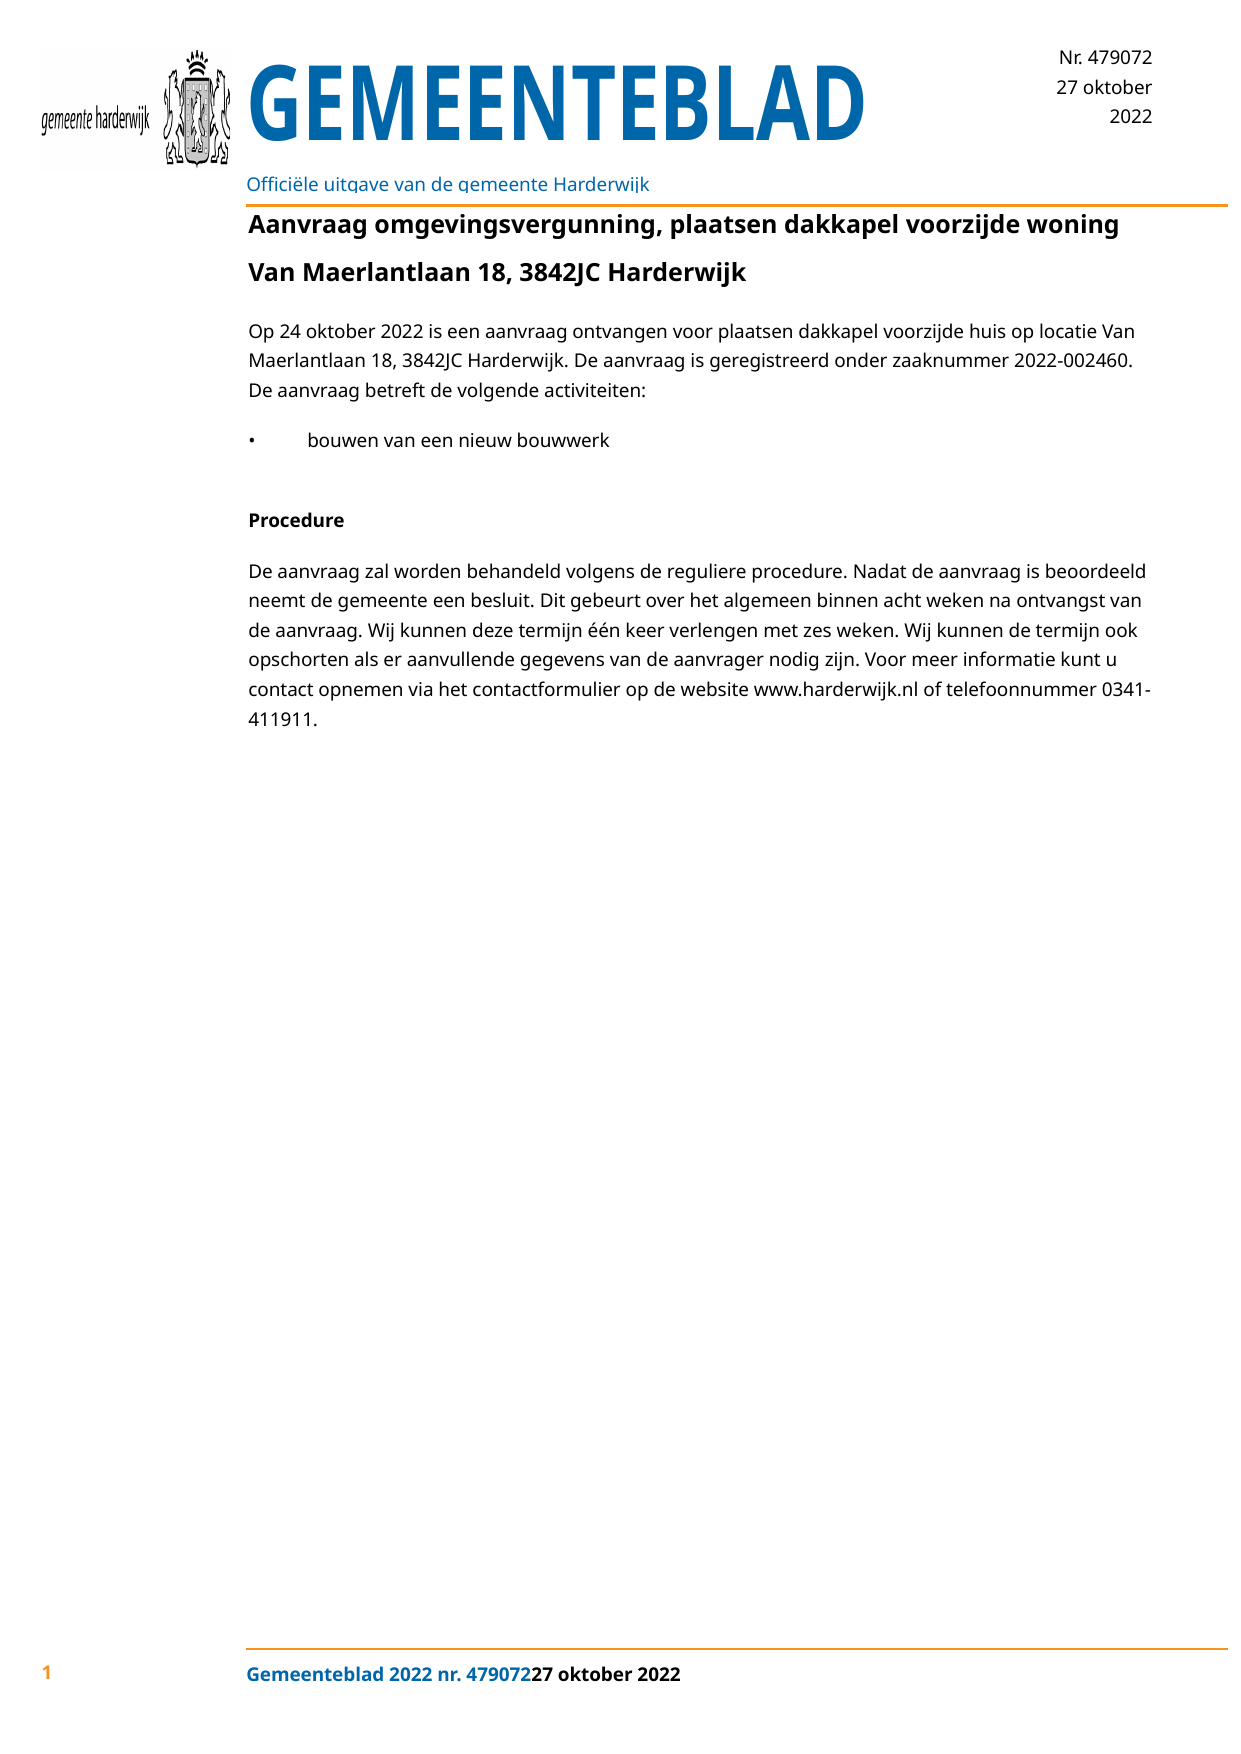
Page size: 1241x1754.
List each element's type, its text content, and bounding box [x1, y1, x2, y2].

picture [41, 47, 231, 172]
text Aanvraag omgevingsvergunning, plaatsen dakkapel voorzijde woning Van Maerlantlaan 18, 3842JC Harderwijk [248, 207, 1152, 288]
list bouwen van een nieuw bouwwerk [248, 427, 1152, 453]
text Procedure [248, 507, 1152, 533]
text Op 24 oktober 2022 is een aanvraag ontvangen voor plaatsen dakkapel voorzijde huis op locatie Van Maerlantlaan 18, 3842JC Harderwijk. De aanvraag is geregistreerd onder zaaknummer 2022-002460. De aanvraag betreft de volgende activiteiten: [248, 318, 1152, 403]
text De aanvraag zal worden behandeld volgens de reguliere procedure. Nadat de aanvraag is beoordeeld neemt de gemeente een besluit. Dit gebeurt over het algemeen binnen acht weken na ontvangst van de aanvraag. Wij kunnen deze termijn één keer verlengen met zes weken. Wij kunnen de termijn ook opschorten als er aanvullende gegevens van de aanvrager nodig zijn. Voor meer informatie kunt u contact opnemen via het contactformulier op de website www.harderwijk.nl of telefoonnummer 0341-411911. [248, 558, 1152, 732]
